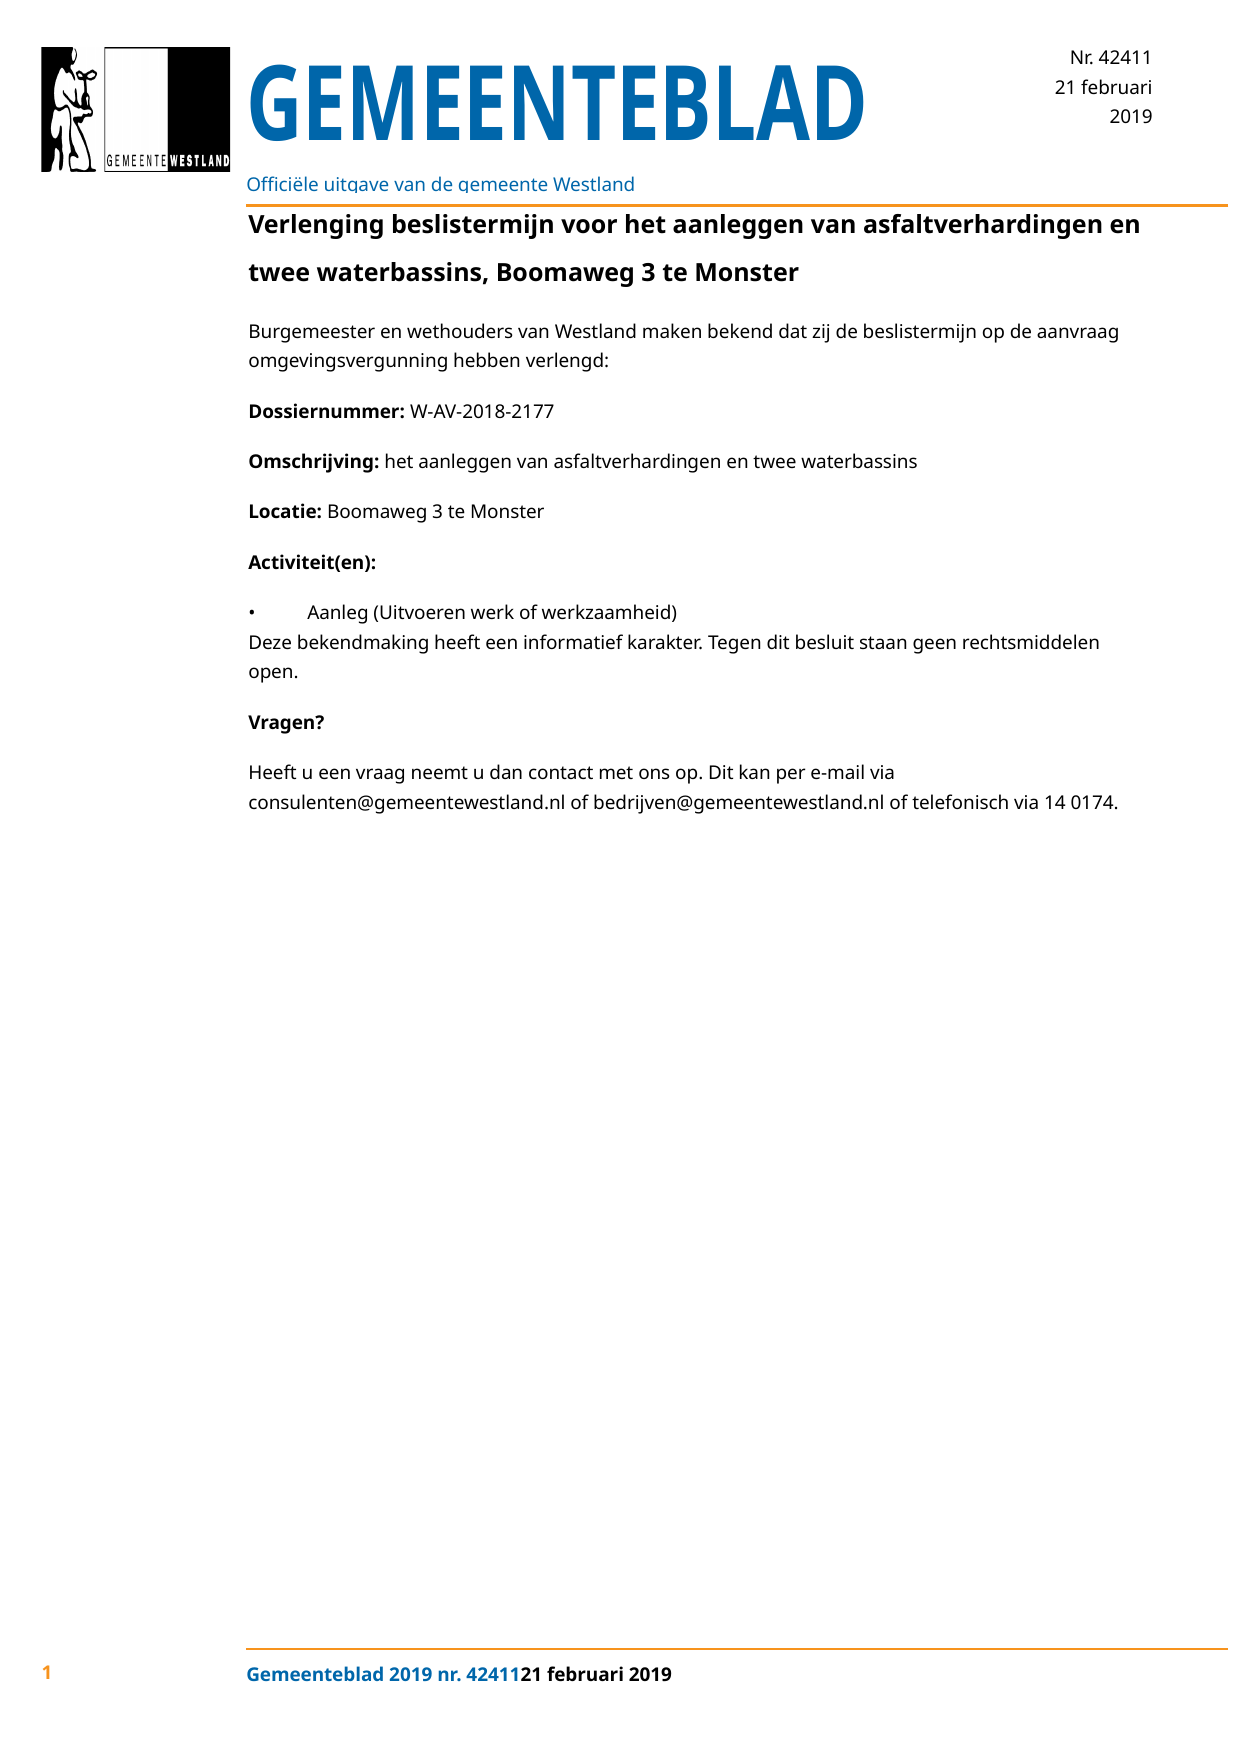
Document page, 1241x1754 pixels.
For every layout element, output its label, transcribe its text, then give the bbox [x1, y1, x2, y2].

text Verlenging beslistermijn voor het aanleggen van asfaltverhardingen en twee waterbassins, Boomaweg 3 te Monster [248, 207, 1152, 288]
text Activiteit(en): [248, 549, 1152, 575]
text Dossiernummer: W-AV-2018-2177 [248, 398, 1152, 424]
text Burgemeester en wethouders van Westland maken bekend dat zij de beslistermijn op de aanvraag omgevingsvergunning hebben verlengd: [248, 318, 1152, 373]
text Deze bekendmaking heeft een informatief karakter. Tegen dit besluit staan geen rechtsmiddelen open. [248, 629, 1152, 684]
text Locatie: Boomaweg 3 te Monster [248, 499, 1152, 524]
list Aanleg (Uitvoeren werk of werkzaamheid) [248, 599, 1152, 625]
text Vragen? [248, 709, 1152, 735]
text Heeft u een vraag neemt u dan contact met ons op. Dit kan per e-mail via consulenten@gemeentewestland.nl of bedrijven@gemeentewestland.nl of telefonisch via 14 0174. [248, 759, 1152, 815]
text Omschrijving: het aanleggen van asfaltverhardingen en twee waterbassins [248, 448, 1152, 474]
picture [41, 47, 231, 172]
